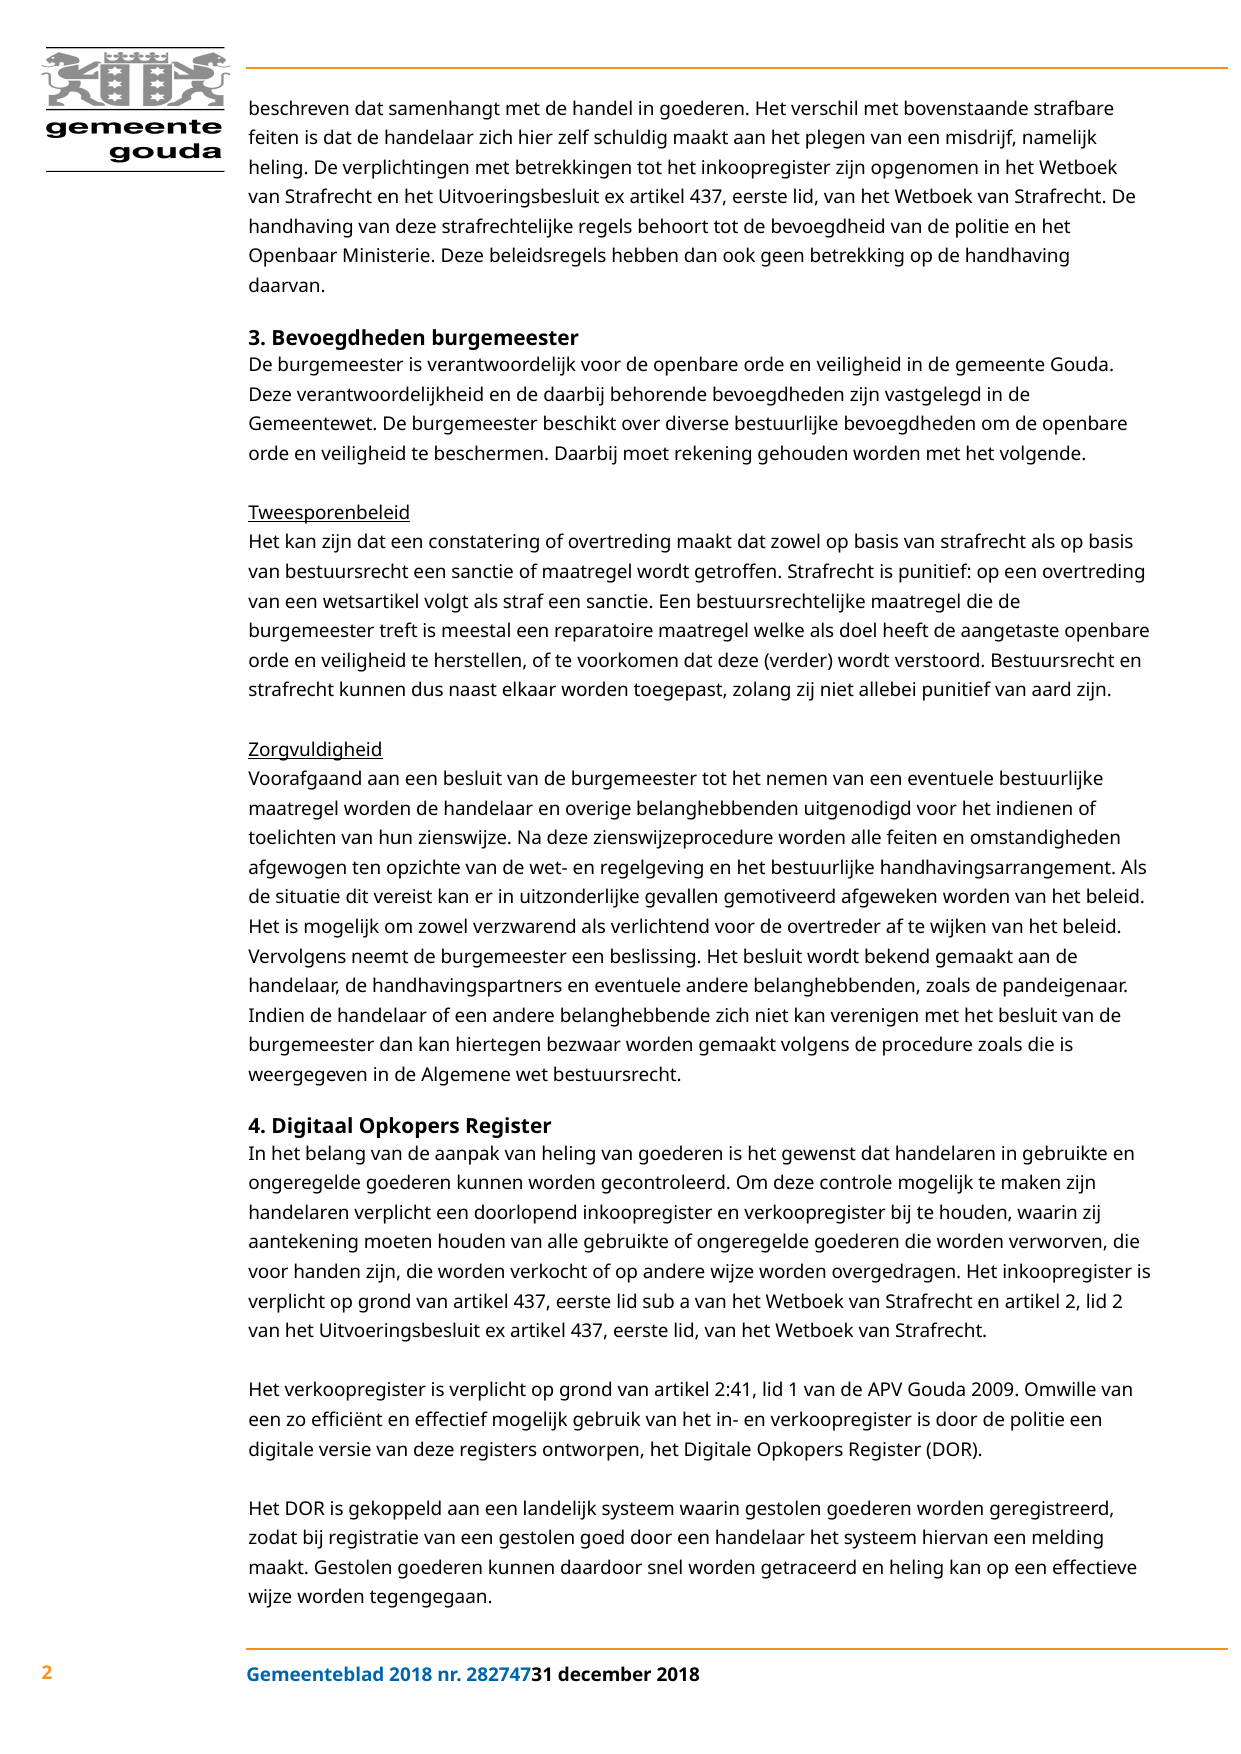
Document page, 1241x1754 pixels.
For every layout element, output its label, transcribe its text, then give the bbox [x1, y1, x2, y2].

picture [41, 47, 231, 172]
text Tweesporenbeleid [248, 499, 1152, 525]
text In het belang van de aanpak van heling van goederen is het gewenst dat handelaren in gebruikte en ongeregelde goederen kunnen worden gecontroleerd. Om deze controle mogelijk te maken zijn handelaren verplicht een doorlopend inkoopregister en verkoopregister bij te houden, waarin zij aantekening moeten houden van alle gebruikte of ongeregelde goederen die worden verworven, die voor handen zijn, die worden verkocht of op andere wijze worden overgedragen. Het inkoopregister is verplicht op grond van artikel 437, eerste lid sub a van het Wetboek van Strafrecht en artikel 2, lid 2 van het Uitvoeringsbesluit ex artikel 437, eerste lid, van het Wetboek van Strafrecht. [248, 1140, 1152, 1343]
text Voorafgaand aan een besluit van de burgemeester tot het nemen van een eventuele bestuurlijke maatregel worden de handelaar en overige belanghebbenden uitgenodigd voor het indienen of toelichten van hun zienswijze. Na deze zienswijzeprocedure worden alle feiten en omstandigheden afgewogen ten opzichte van de wet- en regelgeving en het bestuurlijke handhavingsarrangement. Als de situatie dit vereist kan er in uitzonderlijke gevallen gemotiveerd afgeweken worden van het beleid. Het is mogelijk om zowel verzwarend als verlichtend voor de overtreder af te wijken van het beleid. [248, 765, 1152, 939]
text beschreven dat samenhangt met de handel in goederen. Het verschil met bovenstaande strafbare feiten is dat de handelaar zich hier zelf schuldig maakt aan het plegen van een misdrijf, namelijk heling. De verplichtingen met betrekkingen tot het inkoopregister zijn opgenomen in het Wetboek van Strafrecht en het Uitvoeringsbesluit ex artikel 437, eerste lid, van het Wetboek van Strafrecht. De handhaving van deze strafrechtelijke regels behoort tot de bevoegdheid van de politie en het Openbaar Ministerie. Deze beleidsregels hebben dan ook geen betrekking op de handhaving daarvan. [248, 95, 1152, 298]
text Het DOR is gekoppeld aan een landelijk systeem waarin gestolen goederen worden geregistreerd, zodat bij registratie van een gestolen goed door een handelaar het systeem hiervan een melding maakt. Gestolen goederen kunnen daardoor snel worden getraceerd en heling kan op een effectieve wijze worden tegengegaan. [248, 1495, 1152, 1609]
text Vervolgens neemt de burgemeester een beslissing. Het besluit wordt bekend gemaakt aan de handelaar, de handhavingspartners en eventuele andere belanghebbenden, zoals de pandeigenaar. Indien de handelaar of een andere belanghebbende zich niet kan verenigen met het besluit van de burgemeester dan kan hiertegen bezwaar worden gemaakt volgens de procedure zoals die is weergegeven in de Algemene wet bestuursrecht. [248, 943, 1152, 1087]
text Het verkoopregister is verplicht op grond van artikel 2:41, lid 1 van de APV Gouda 2009. Omwille van een zo efficiënt en effectief mogelijk gebruik van het in- en verkoopregister is door de politie een digitale versie van deze registers ontworpen, het Digitale Opkopers Register (DOR). [248, 1377, 1152, 1462]
text De burgemeester is verantwoordelijk voor de openbare orde en veiligheid in de gemeente Gouda. Deze verantwoordelijkheid en de daarbij behorende bevoegdheden zijn vastgelegd in de Gemeentewet. De burgemeester beschikt over diverse bestuurlijke bevoegdheden om de openbare orde en veiligheid te beschermen. Daarbij moet rekening gehouden worden met het volgende. [248, 351, 1152, 466]
text Zorgvuldigheid [248, 736, 1152, 761]
text 3. Bevoegdheden burgemeester [248, 323, 1152, 351]
text 4. Digitaal Opkopers Register [248, 1112, 1152, 1140]
text Het kan zijn dat een constatering of overtreding maakt dat zowel op basis van strafrecht als op basis van bestuursrecht een sanctie of maatregel wordt getroffen. Strafrecht is punitief: op een overtreding van een wetsartikel volgt als straf een sanctie. Een bestuursrechtelijke maatregel die de burgemeester treft is meestal een reparatoire maatregel welke als doel heeft de aangetaste openbare orde en veiligheid te herstellen, of te voorkomen dat deze (verder) wordt verstoord. Bestuursrecht en strafrecht kunnen dus naast elkaar worden toegepast, zolang zij niet allebei punitief van aard zijn. [248, 529, 1152, 702]
